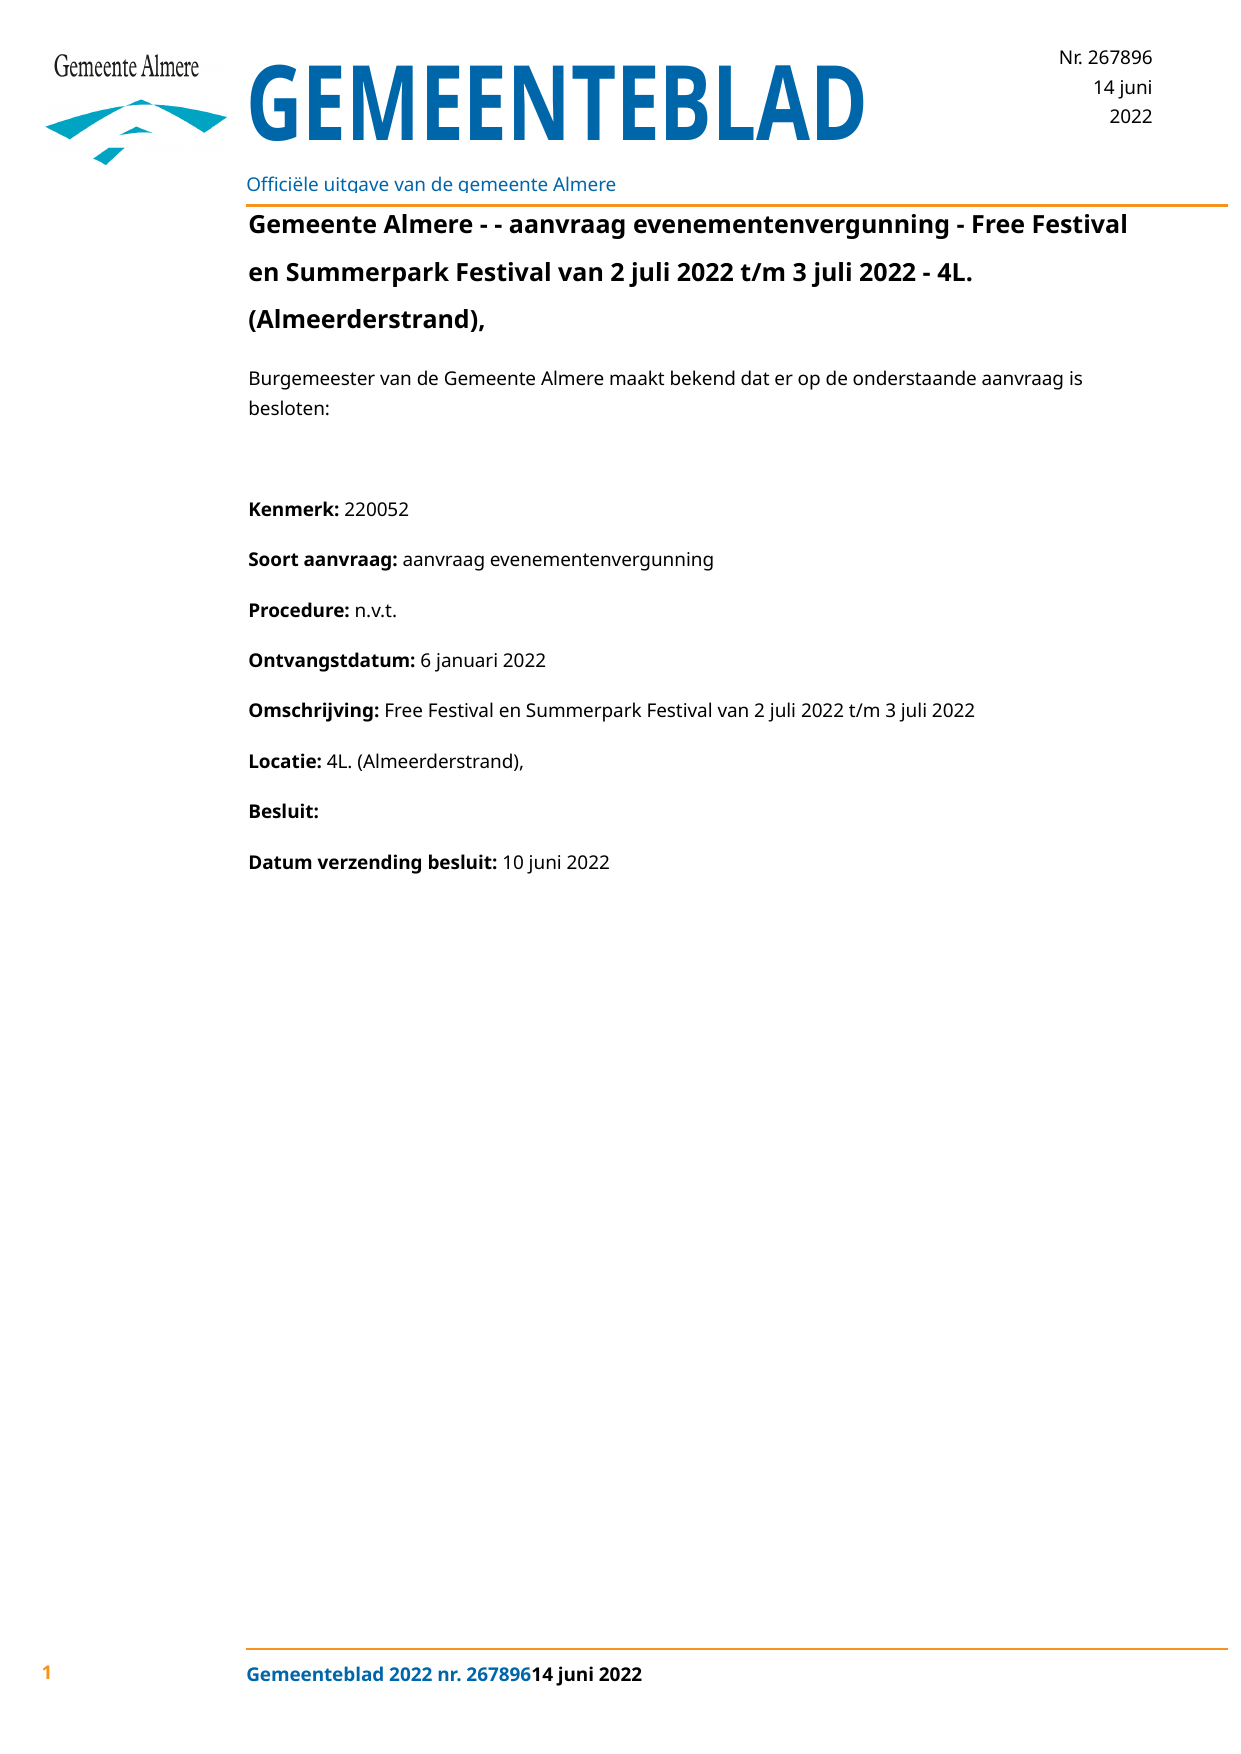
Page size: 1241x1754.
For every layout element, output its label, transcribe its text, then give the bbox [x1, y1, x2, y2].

text Datum verzending besluit: 10 juni 2022 [248, 849, 1152, 874]
text Burgemeester van de Gemeente Almere maakt bekend dat er op de onderstaande aanvraag is besloten: [248, 366, 1152, 421]
text Ontvangstdatum: 6 januari 2022 [248, 647, 1152, 673]
text Besluit: [248, 798, 1152, 824]
text Kenmerk: 220052 [248, 496, 1152, 522]
text Gemeente Almere - - aanvraag evenementenvergunning - Free Festival en Summerpark Festival van 2 juli 2022 t/m 3 juli 2022 - 4L. (Almeerderstrand), [248, 207, 1152, 336]
text Procedure: n.v.t. [248, 597, 1152, 622]
text Locatie: 4L. (Almeerderstrand), [248, 748, 1152, 774]
text Soort aanvraag: aanvraag evenementenvergunning [248, 546, 1152, 572]
picture [41, 47, 231, 172]
text Omschrijving: Free Festival en Summerpark Festival van 2 juli 2022 t/m 3 juli 2022 [248, 698, 1152, 723]
